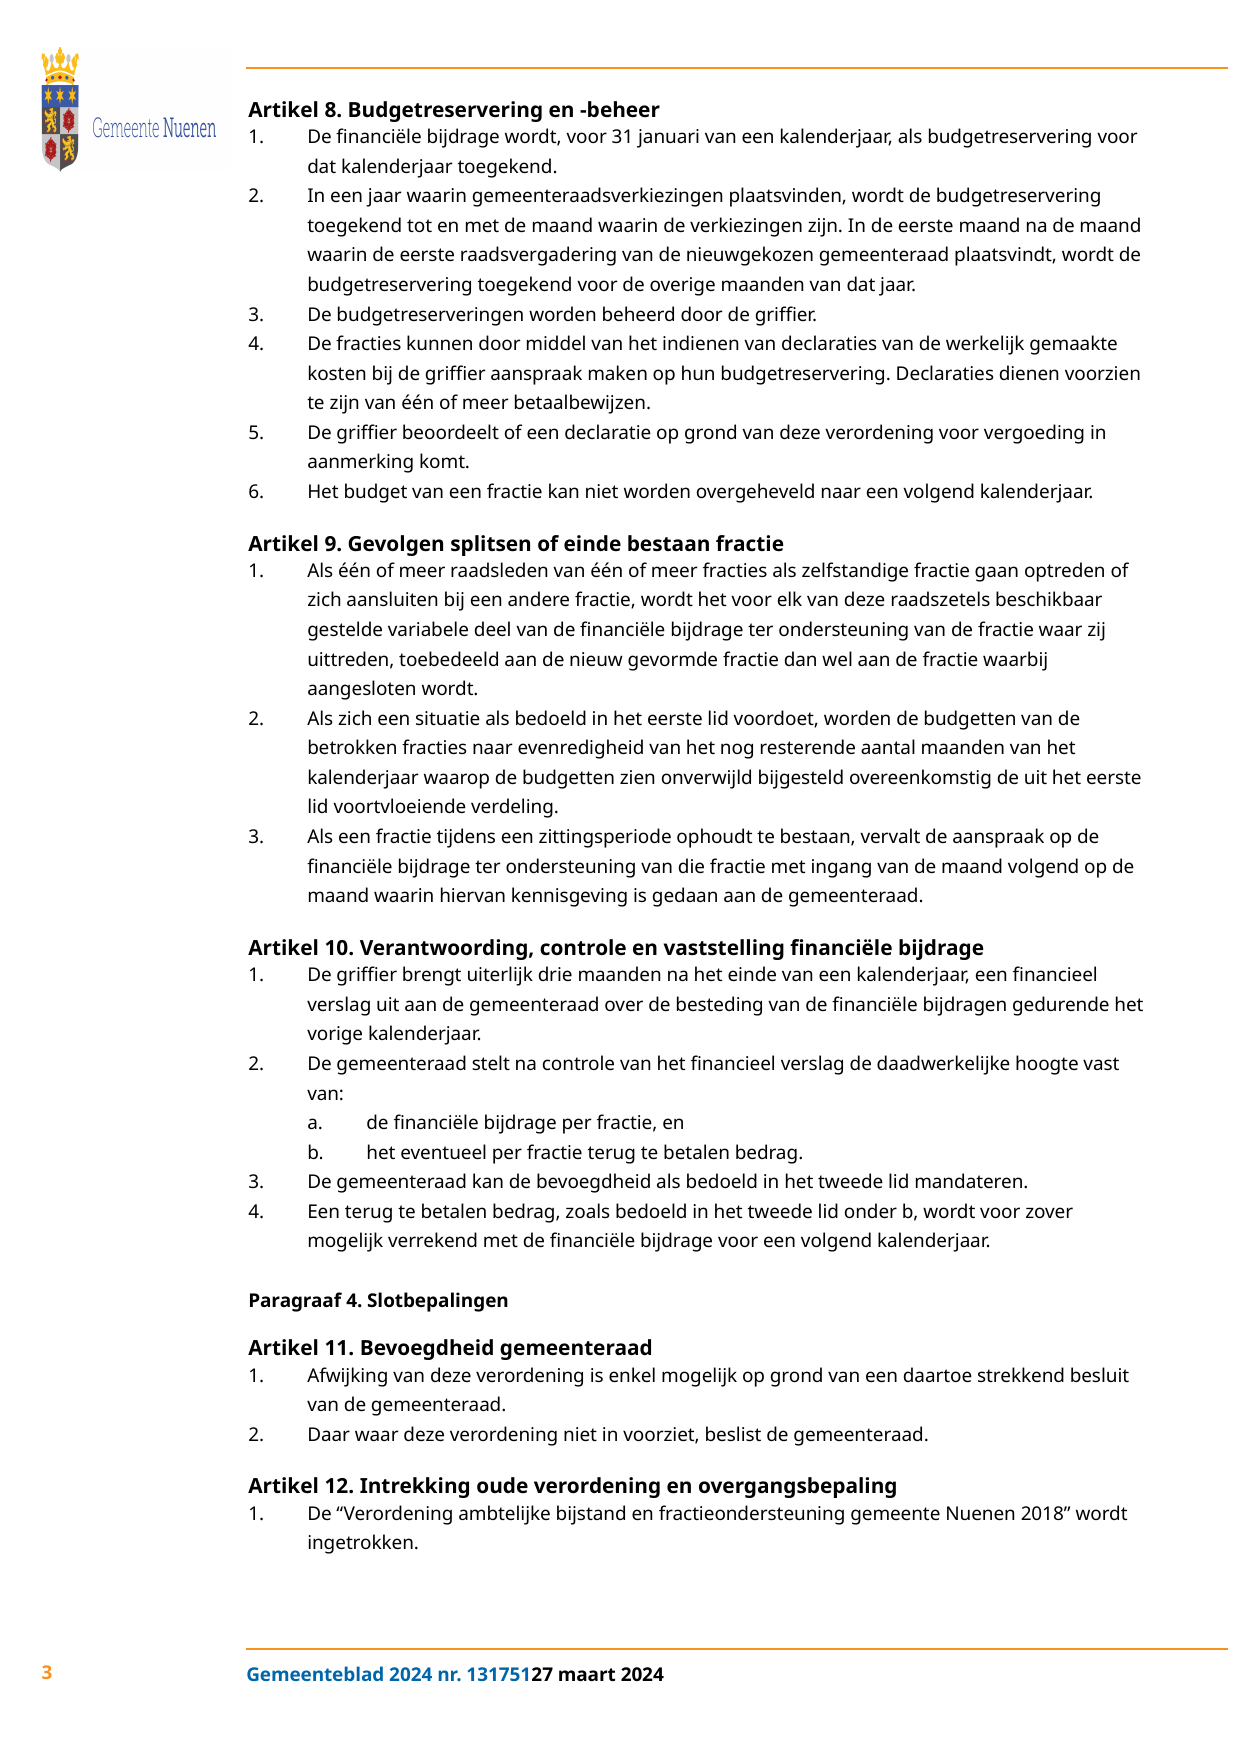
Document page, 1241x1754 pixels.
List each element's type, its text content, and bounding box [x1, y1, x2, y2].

text Artikel 8. Budgetreservering en -beheer [248, 95, 1152, 123]
list Daar waar deze verordening niet in voorziet, beslist de gemeenteraad. [248, 1421, 1152, 1447]
list Afwijking van deze verordening is enkel mogelijk op grond van een daartoe strekkend besluit van de gemeenteraad. [248, 1362, 1152, 1417]
text Artikel 9. Gevolgen splitsen of einde bestaan fractie [248, 529, 1152, 557]
text Paragraaf 4. Slotbepalingen [248, 1287, 1152, 1312]
list Als zich een situatie als bedoeld in het eerste lid voordoet, worden de budgetten van de betrokken fracties naar evenredigheid van het nog resterende aantal maanden van het kalenderjaar waarop de budgetten zien onverwijld bijgesteld overeenkomstig de uit het eerste lid voortvloeiende verdeling. [248, 705, 1152, 819]
picture [41, 47, 231, 172]
list Een terug te betalen bedrag, zoals bedoeld in het tweede lid onder b, wordt voor zover mogelijk verrekend met de financiële bijdrage voor een volgend kalenderjaar. [248, 1198, 1152, 1253]
list De fracties kunnen door middel van het indienen van declaraties van de werkelijk gemaakte kosten bij de griffier aanspraak maken op hun budgetreservering. Declaraties dienen voorzien te zijn van één of meer betaalbewijzen. [248, 330, 1152, 415]
list Het budget van een fractie kan niet worden overgeheveld naar een volgend kalenderjaar. [248, 478, 1152, 504]
list De financiële bijdrage wordt, voor 31 januari van een kalenderjaar, als budgetreservering voor dat kalenderjaar toegekend. [248, 123, 1152, 178]
list In een jaar waarin gemeenteraadsverkiezingen plaatsvinden, wordt de budgetreservering toegekend tot en met de maand waarin de verkiezingen zijn. In de eerste maand na de maand waarin de eerste raadsvergadering van de nieuwgekozen gemeenteraad plaatsvindt, wordt de budgetreservering toegekend voor de overige maanden van dat jaar. [248, 182, 1152, 297]
list De griffier beoordeelt of een declaratie op grond van deze verordening voor vergoeding in aanmerking komt. [248, 419, 1152, 474]
list het eventueel per fractie terug te betalen bedrag. [307, 1139, 1152, 1164]
list Als één of meer raadsleden van één of meer fracties als zelfstandige fractie gaan optreden of zich aansluiten bij een andere fractie, wordt het voor elk van deze raadszetels beschikbaar gestelde variabele deel van de financiële bijdrage ter ondersteuning van de fractie waar zij uittreden, toebedeeld aan de nieuw gevormde fractie dan wel aan de fractie waarbij aangesloten wordt. [248, 557, 1152, 701]
list Als een fractie tijdens een zittingsperiode ophoudt te bestaan, vervalt de aanspraak op de financiële bijdrage ter ondersteuning van die fractie met ingang van de maand volgend op de maand waarin hiervan kennisgeving is gedaan aan de gemeenteraad. [248, 823, 1152, 908]
list de financiële bijdrage per fractie, en [307, 1109, 1152, 1135]
text Artikel 11. Bevoegdheid gemeenteraad [248, 1333, 1152, 1362]
list De griffier brengt uiterlijk drie maanden na het einde van een kalenderjaar, een financieel verslag uit aan de gemeenteraad over de besteding van de financiële bijdragen gedurende het vorige kalenderjaar. [248, 961, 1152, 1046]
list De gemeenteraad kan de bevoegdheid als bedoeld in het tweede lid mandateren. [248, 1168, 1152, 1194]
list De “Verordening ambtelijke bijstand en fractieondersteuning gemeente Nuenen 2018” wordt ingetrokken. [248, 1500, 1152, 1555]
list De budgetreserveringen worden beheerd door de griffier. [248, 301, 1152, 326]
text Artikel 12. Intrekking oude verordening en overgangsbepaling [248, 1471, 1152, 1500]
list De gemeenteraad stelt na controle van het financieel verslag de daadwerkelijke hoogte vast van: [248, 1050, 1152, 1105]
text Artikel 10. Verantwoording, controle en vaststelling financiële bijdrage [248, 933, 1152, 961]
